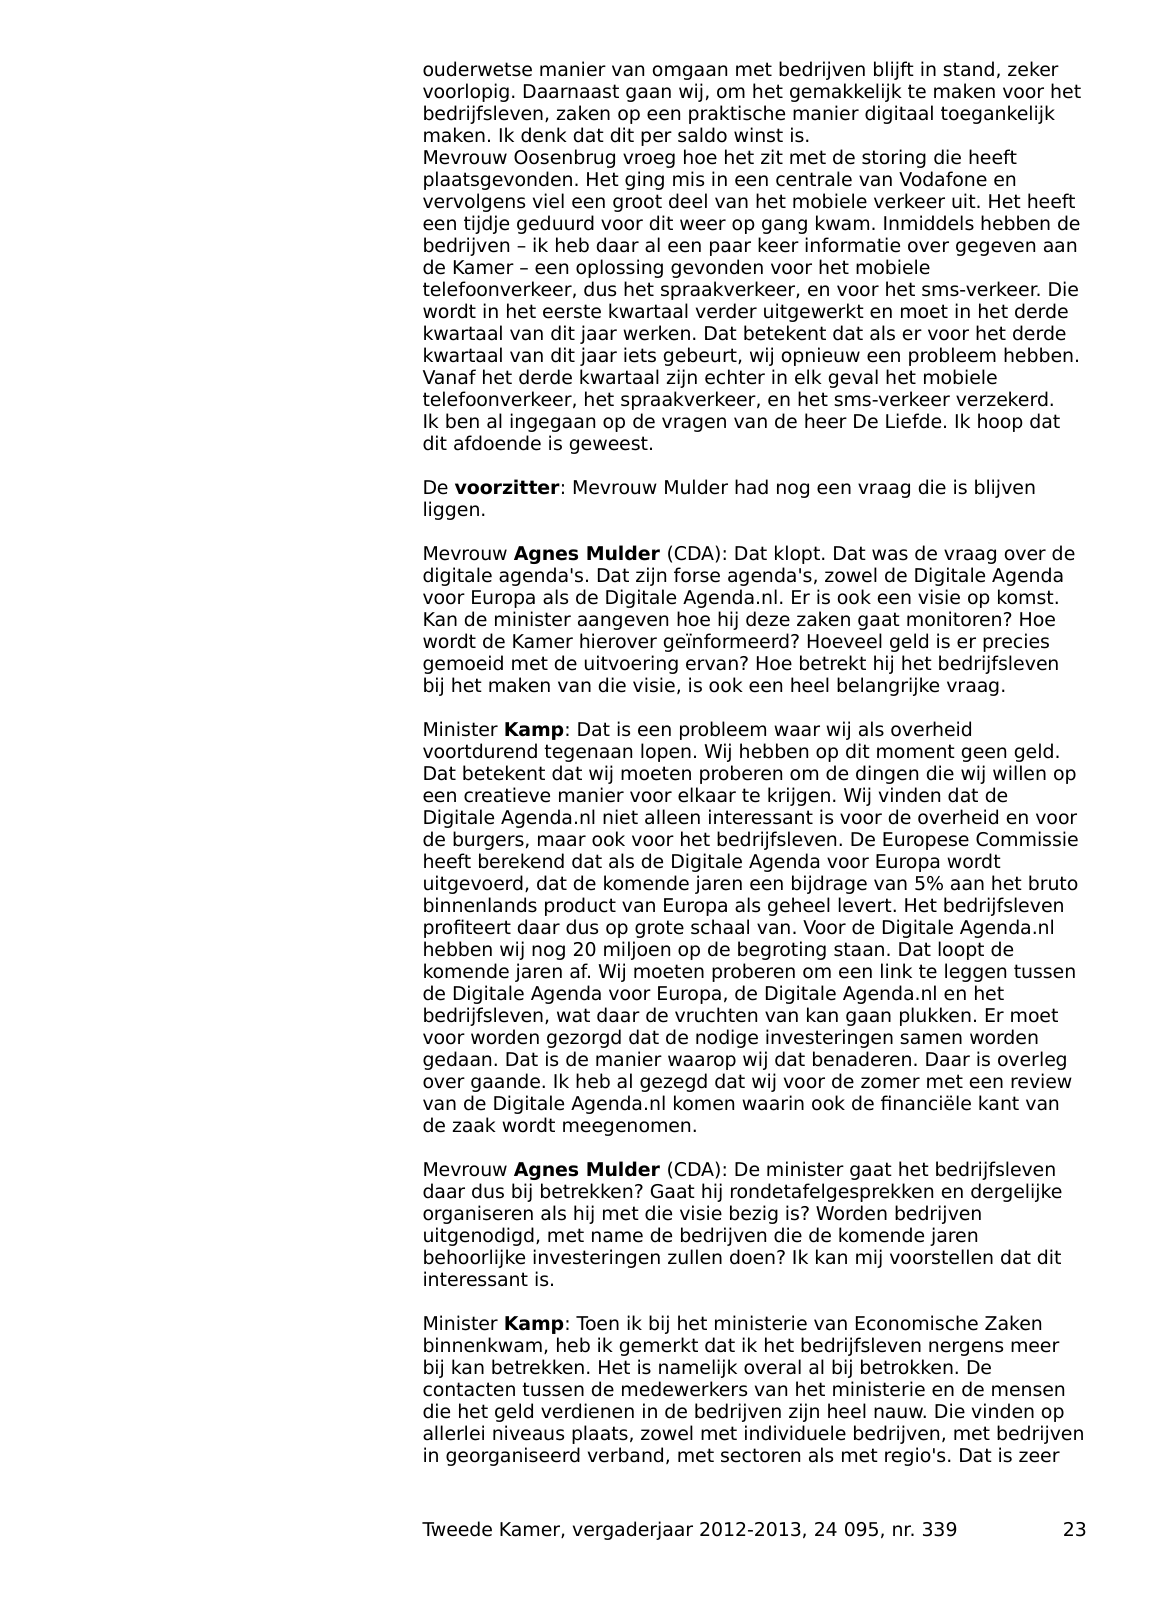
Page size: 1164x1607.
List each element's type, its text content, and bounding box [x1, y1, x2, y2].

text Minister Kamp: Dat is een probleem waar wij als overheid voortdurend tegenaan lopen. Wij hebben op dit moment geen geld. Dat betekent dat wij moeten proberen om de dingen die wij willen op een creatieve manier voor elkaar te krijgen. Wij vinden dat de Digitale Agenda.nl niet alleen interessant is voor de overheid en voor de burgers, maar ook voor het bedrijfsleven. De Europese Commissie heeft berekend dat als de Digitale Agenda voor Europa wordt uitgevoerd, dat de komende jaren een bijdrage van 5% aan het bruto binnenlands product van Europa als geheel levert. Het bedrijfsleven profiteert daar dus op grote schaal van. Voor de Digitale Agenda.nl hebben wij nog 20 miljoen op de begroting staan. Dat loopt de komende jaren af. Wij moeten proberen om een link te leggen tussen de Digitale Agenda voor Europa, de Digitale Agenda.nl en het bedrijfsleven, wat daar de vruchten van kan gaan plukken. Er moet voor worden gezorgd dat de nodige investeringen samen worden gedaan. Dat is de manier waarop wij dat benaderen. Daar is overleg over gaande. Ik heb al gezegd dat wij voor de zomer met een review van de Digitale Agenda.nl komen waarin ook de financiële kant van de zaak wordt meegenomen. [422, 719, 1087, 1137]
text Ik ben al ingegaan op de vragen van de heer De Liefde. Ik hoop dat dit afdoende is geweest. [422, 411, 1087, 455]
text De voorzitter: Mevrouw Mulder had nog een vraag die is blijven liggen. [422, 477, 1087, 521]
text Mevrouw Oosenbrug vroeg hoe het zit met de storing die heeft plaatsgevonden. Het ging mis in een centrale van Vodafone en vervolgens viel een groot deel van het mobiele verkeer uit. Het heeft een tijdje geduurd voor dit weer op gang kwam. Inmiddels hebben de bedrijven – ik heb daar al een paar keer informatie over gegeven aan de Kamer – een oplossing gevonden voor het mobiele telefoonverkeer, dus het spraakverkeer, en voor het sms-verkeer. Die wordt in het eerste kwartaal verder uitgewerkt en moet in het derde kwartaal van dit jaar werken. Dat betekent dat als er voor het derde kwartaal van dit jaar iets gebeurt, wij opnieuw een probleem hebben. Vanaf het derde kwartaal zijn echter in elk geval het mobiele telefoonverkeer, het spraakverkeer, en het sms-verkeer verzekerd. [422, 147, 1087, 411]
text Minister Kamp: Toen ik bij het ministerie van Economische Zaken binnenkwam, heb ik gemerkt dat ik het bedrijfsleven nergens meer bij kan betrekken. Het is namelijk overal al bij betrokken. De contacten tussen de medewerkers van het ministerie en de mensen die het geld verdienen in de bedrijven zijn heel nauw. Die vinden op allerlei niveaus plaats, zowel met individuele bedrijven, met bedrijven in georganiseerd verband, met sectoren als met regio's. Dat is zeer [422, 1313, 1087, 1467]
text Mevrouw Agnes Mulder (CDA): Dat klopt. Dat was de vraag over de digitale agenda's. Dat zijn forse agenda's, zowel de Digitale Agenda voor Europa als de Digitale Agenda.nl. Er is ook een visie op komst. Kan de minister aangeven hoe hij deze zaken gaat monitoren? Hoe wordt de Kamer hierover geïnformeerd? Hoeveel geld is er precies gemoeid met de uitvoering ervan? Hoe betrekt hij het bedrijfsleven bij het maken van die visie, is ook een heel belangrijke vraag. [422, 543, 1087, 697]
text ouderwetse manier van omgaan met bedrijven blijft in stand, zeker voorlopig. Daarnaast gaan wij, om het gemakkelijk te maken voor het bedrijfsleven, zaken op een praktische manier digitaal toegankelijk maken. Ik denk dat dit per saldo winst is. [422, 59, 1087, 147]
text Mevrouw Agnes Mulder (CDA): De minister gaat het bedrijfsleven daar dus bij betrekken? Gaat hij rondetafelgesprekken en dergelijke organiseren als hij met die visie bezig is? Worden bedrijven uitgenodigd, met name de bedrijven die de komende jaren behoorlijke investeringen zullen doen? Ik kan mij voorstellen dat dit interessant is. [422, 1159, 1087, 1291]
